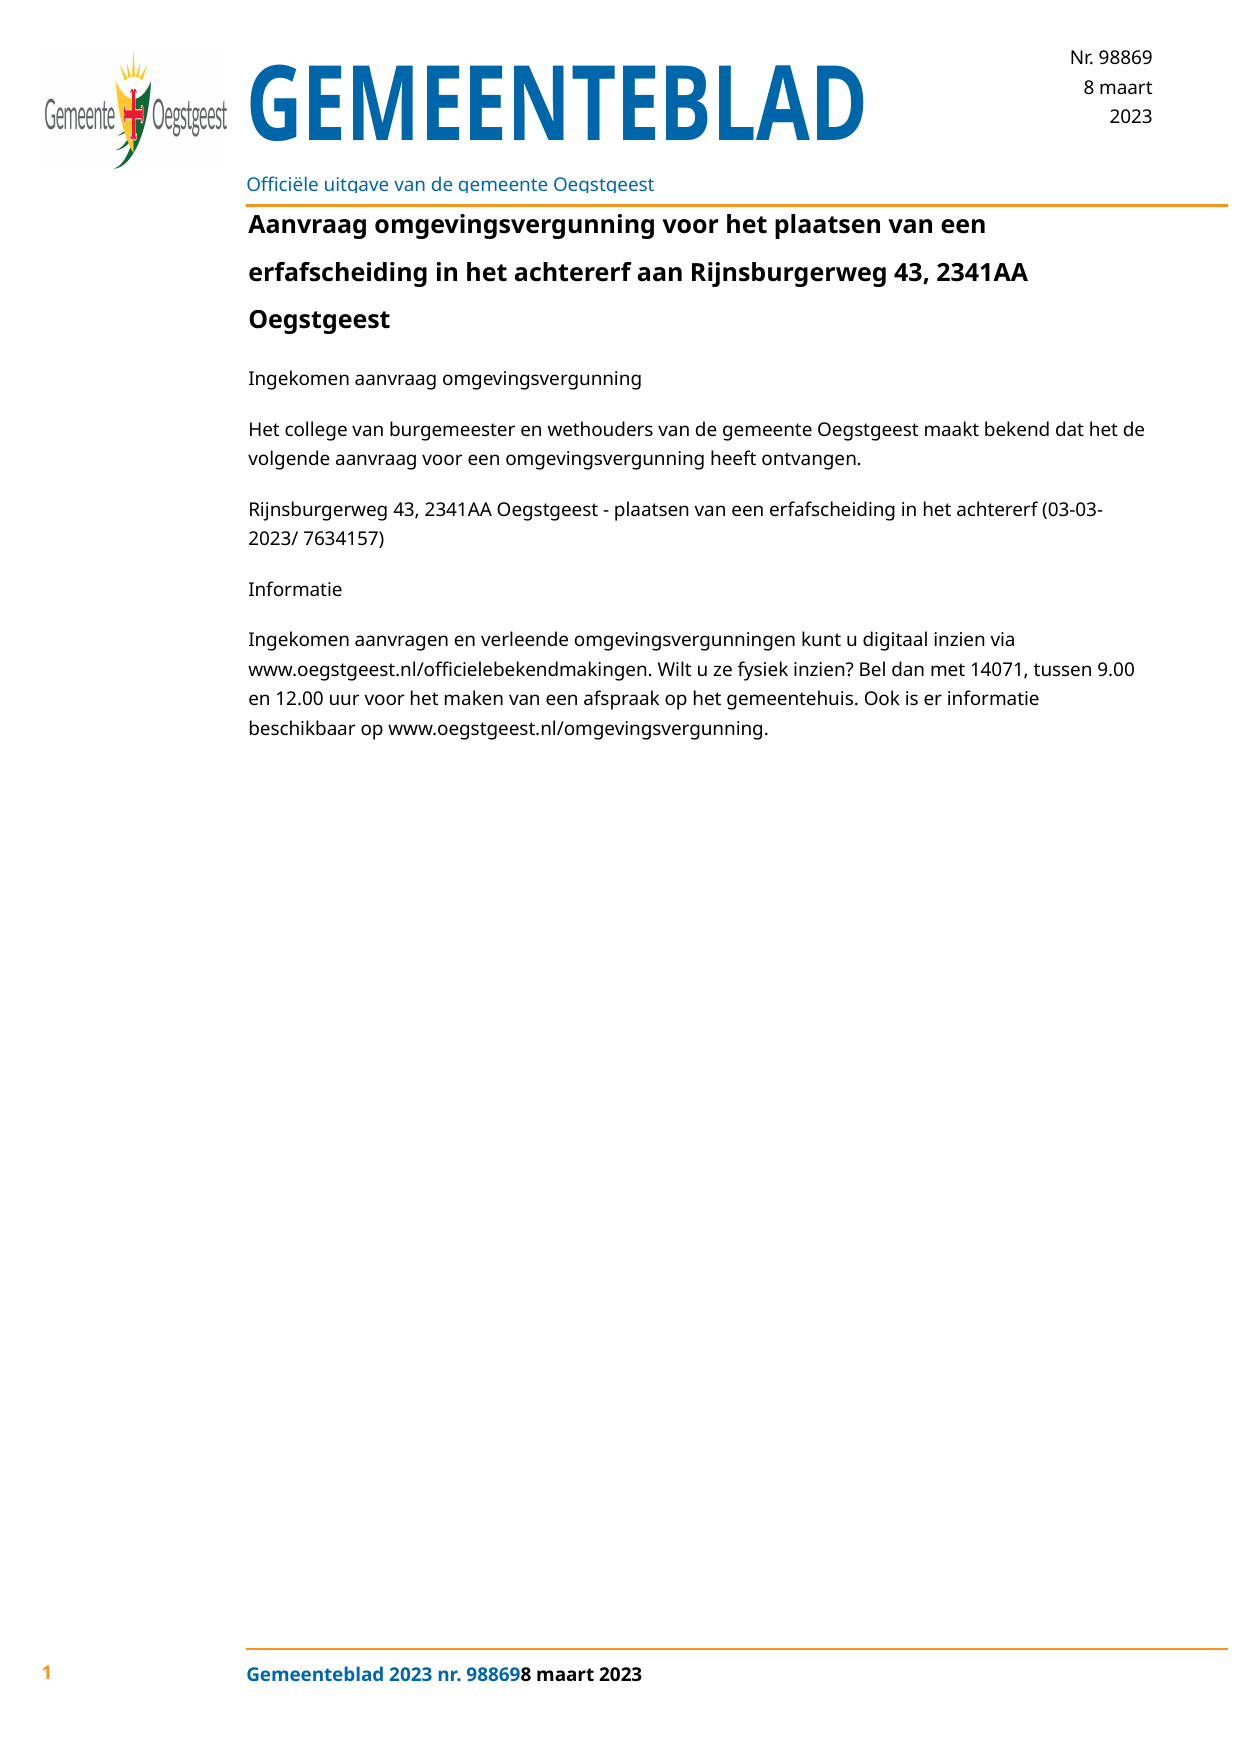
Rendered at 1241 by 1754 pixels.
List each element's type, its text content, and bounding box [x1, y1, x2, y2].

text Ingekomen aanvraag omgevingsvergunning [248, 366, 1152, 391]
text Informatie [248, 576, 1152, 602]
text Rijnsburgerweg 43, 2341AA Oegstgeest - plaatsen van een erfafscheiding in het achtererf (03-03-2023/ 7634157) [248, 496, 1152, 551]
text Ingekomen aanvragen en verleende omgevingsvergunningen kunt u digitaal inzien via www.oegstgeest.nl/officielebekendmakingen. Wilt u ze fysiek inzien? Bel dan met 14071, tussen 9.00 en 12.00 uur voor het maken van een afspraak op het gemeentehuis. Ook is er informatie beschikbaar op www.oegstgeest.nl/omgevingsvergunning. [248, 626, 1152, 741]
text Het college van burgemeester en wethouders van de gemeente Oegstgeest maakt bekend dat het de volgende aanvraag voor een omgevingsvergunning heeft ontvangen. [248, 416, 1152, 471]
picture [41, 47, 231, 172]
text Aanvraag omgevingsvergunning voor het plaatsen van een erfafscheiding in het achtererf aan Rijnsburgerweg 43, 2341AA Oegstgeest [248, 207, 1152, 336]
